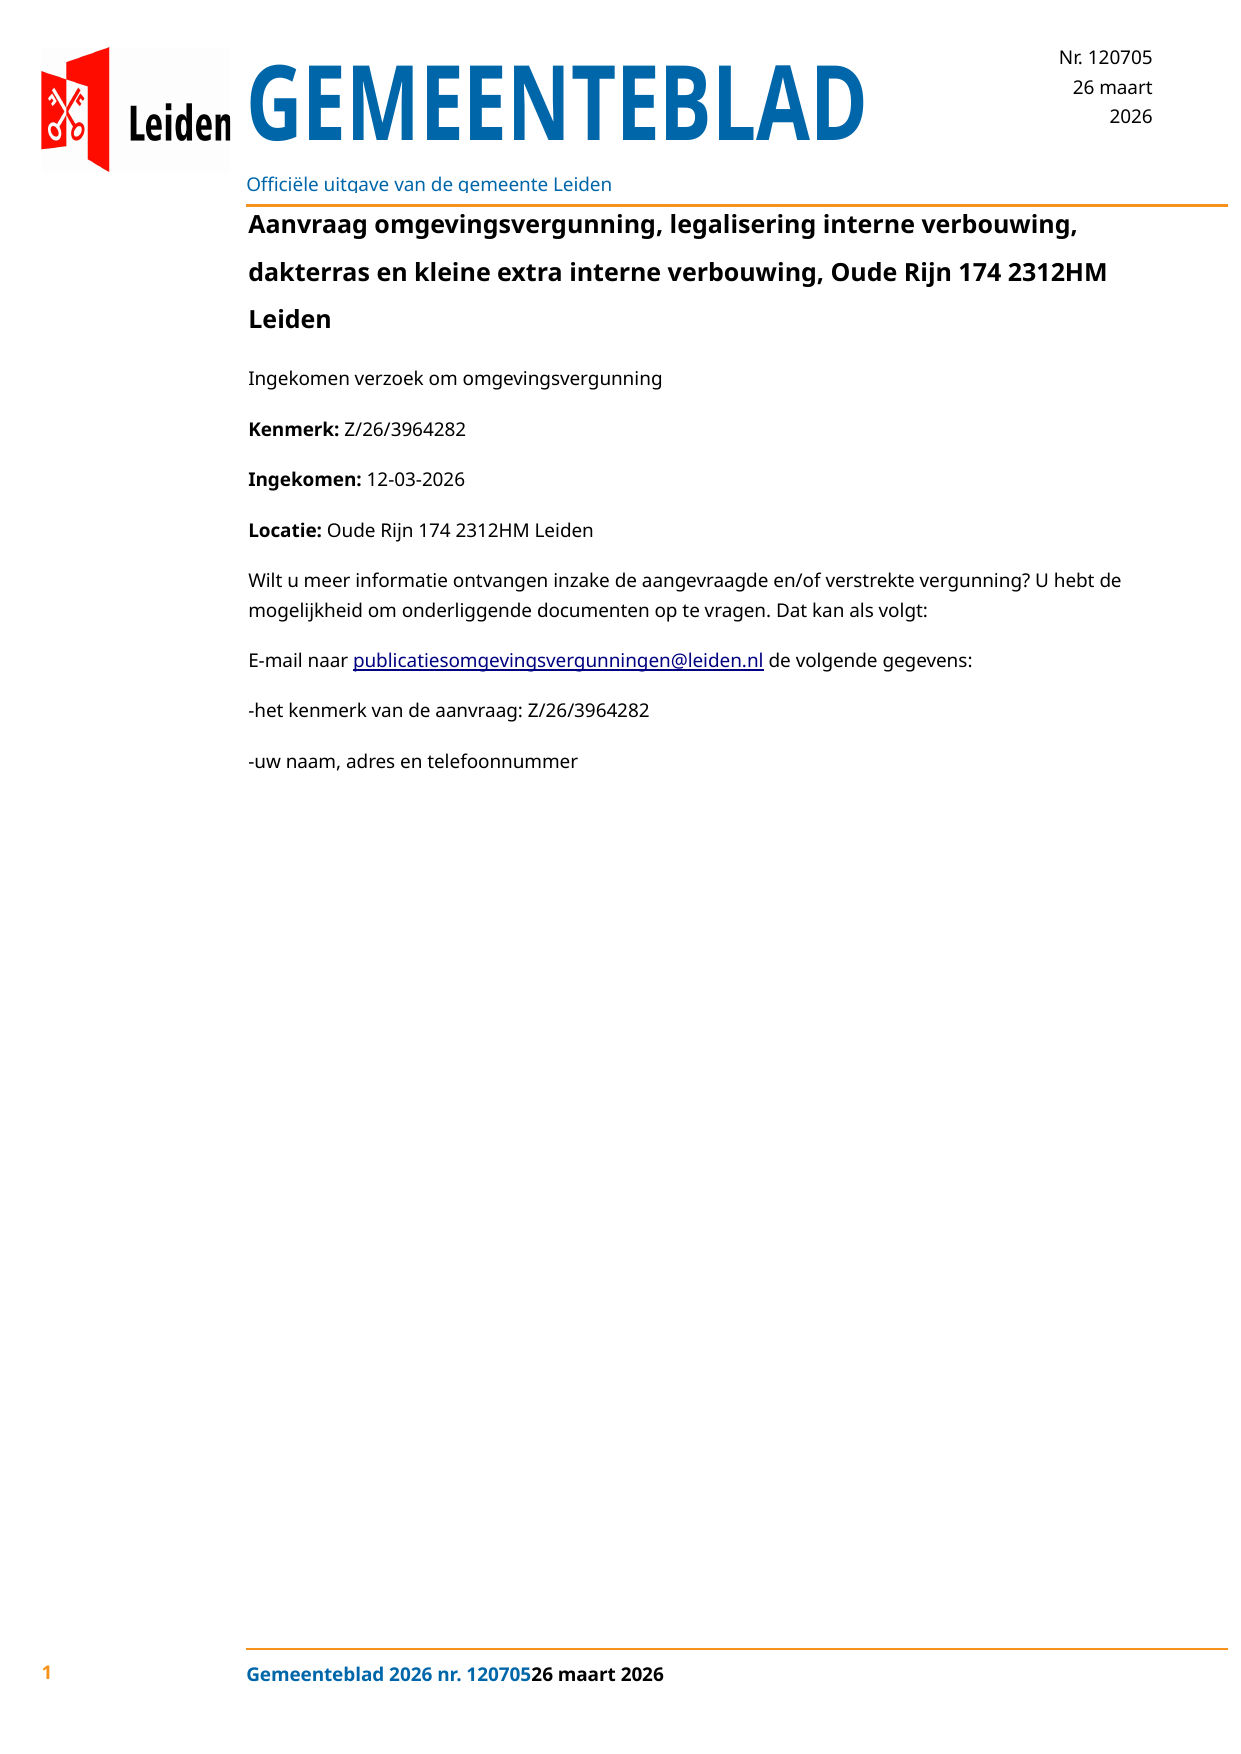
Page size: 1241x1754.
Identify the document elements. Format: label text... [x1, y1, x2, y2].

text Kenmerk: Z/26/3964282 [248, 416, 1152, 442]
text Locatie: Oude Rijn 174 2312HM Leiden [248, 517, 1152, 542]
text Ingekomen verzoek om omgevingsvergunning [248, 366, 1152, 391]
text -het kenmerk van de aanvraag: Z/26/3964282 [248, 698, 1152, 723]
text Ingekomen: 12-03-2026 [248, 466, 1152, 492]
text E-mail naar publicatiesomgevingsvergunningen@leiden.nl de volgende gegevens: [248, 647, 1152, 673]
picture [41, 47, 231, 172]
text Wilt u meer informatie ontvangen inzake de aangevraagde en/of verstrekte vergunning? U hebt de mogelijkheid om onderliggende documenten op te vragen. Dat kan als volgt: [248, 567, 1152, 622]
text -uw naam, adres en telefoonnummer [248, 748, 1152, 774]
text Aanvraag omgevingsvergunning, legalisering interne verbouwing, dakterras en kleine extra interne verbouwing, Oude Rijn 174 2312HM Leiden [248, 207, 1152, 336]
